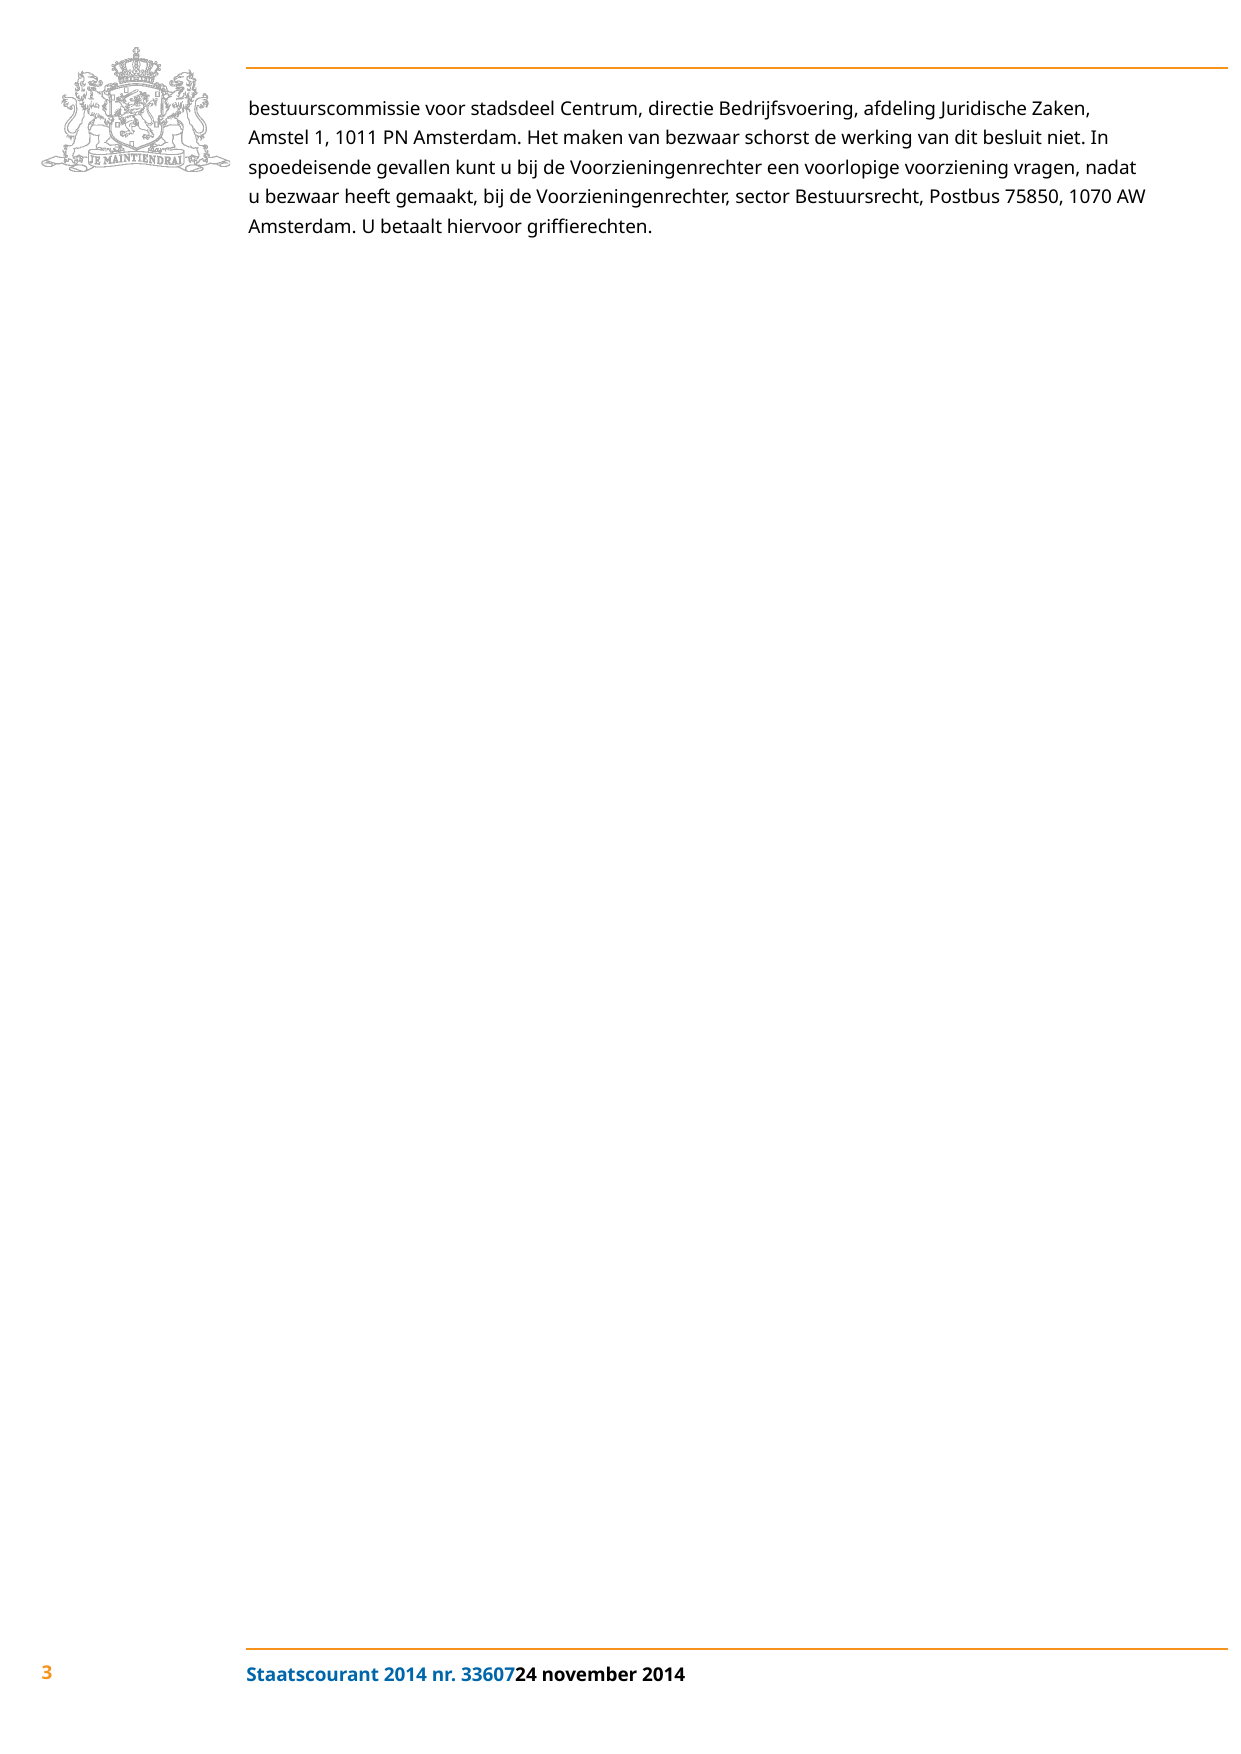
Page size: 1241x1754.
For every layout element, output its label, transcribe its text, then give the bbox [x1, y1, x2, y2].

text bestuurscommissie voor stadsdeel Centrum, directie Bedrijfsvoering, afdeling Juridische Zaken, Amstel 1, 1011 PN Amsterdam. Het maken van bezwaar schorst de werking van dit besluit niet. In spoedeisende gevallen kunt u bij de Voorzieningenrechter een voorlopige voorziening vragen, nadat u bezwaar heeft gemaakt, bij de Voorzieningenrechter, sector Bestuursrecht, Postbus 75850, 1070 AW Amsterdam. U betaalt hiervoor griffierechten. [248, 95, 1152, 239]
picture [41, 47, 231, 172]
